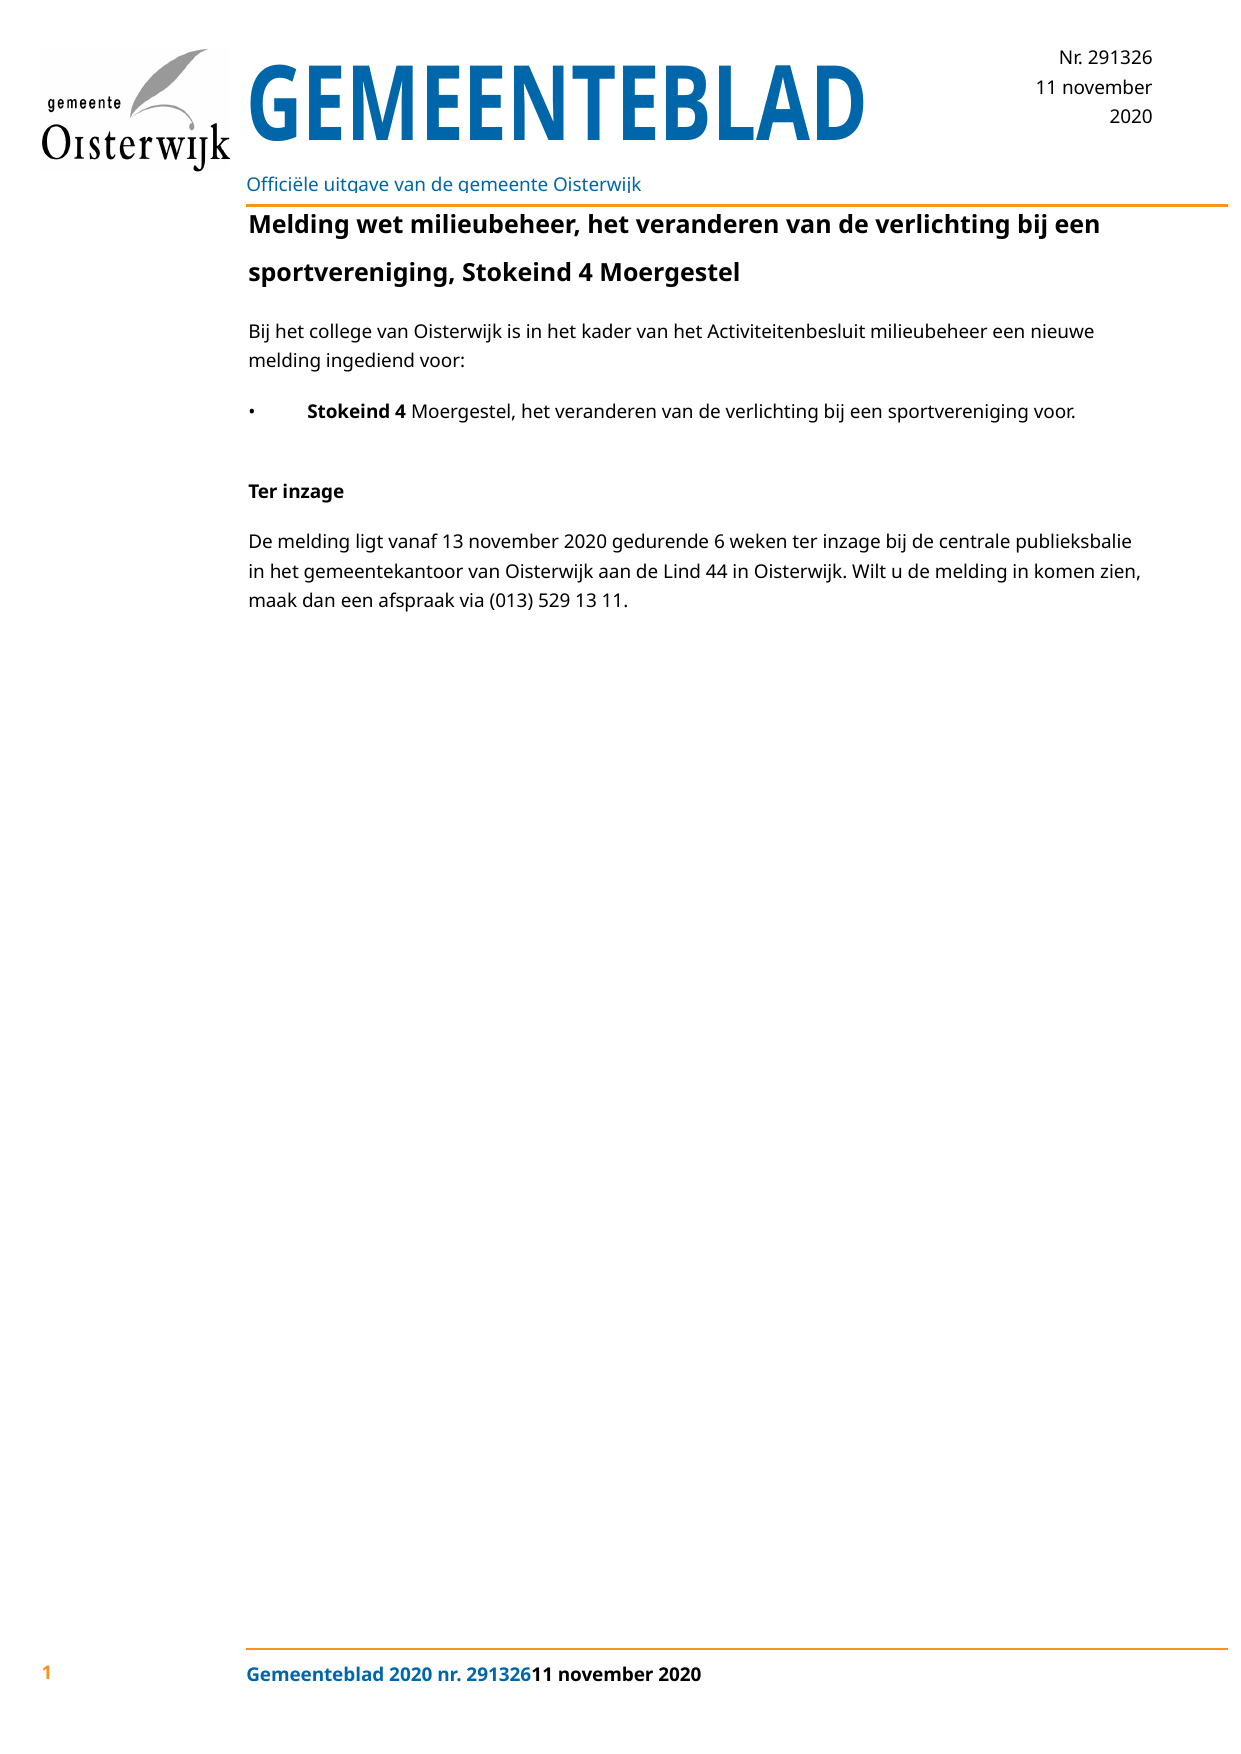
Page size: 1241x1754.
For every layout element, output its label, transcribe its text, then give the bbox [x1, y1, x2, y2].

text Melding wet milieubeheer, het veranderen van de verlichting bij een sportvereniging, Stokeind 4 Moergestel [248, 207, 1152, 288]
text Ter inzage [248, 478, 1152, 504]
list Stokeind 4 Moergestel, het veranderen van de verlichting bij een sportvereniging voor. [248, 398, 1152, 424]
text Bij het college van Oisterwijk is in het kader van het Activiteitenbesluit milieubeheer een nieuwe melding ingediend voor: [248, 318, 1152, 373]
picture [41, 47, 231, 172]
text De melding ligt vanaf 13 november 2020 gedurende 6 weken ter inzage bij de centrale publieksbalie in het gemeentekantoor van Oisterwijk aan de Lind 44 in Oisterwijk. Wilt u de melding in komen zien, maak dan een afspraak via (013) 529 13 11. [248, 528, 1152, 613]
